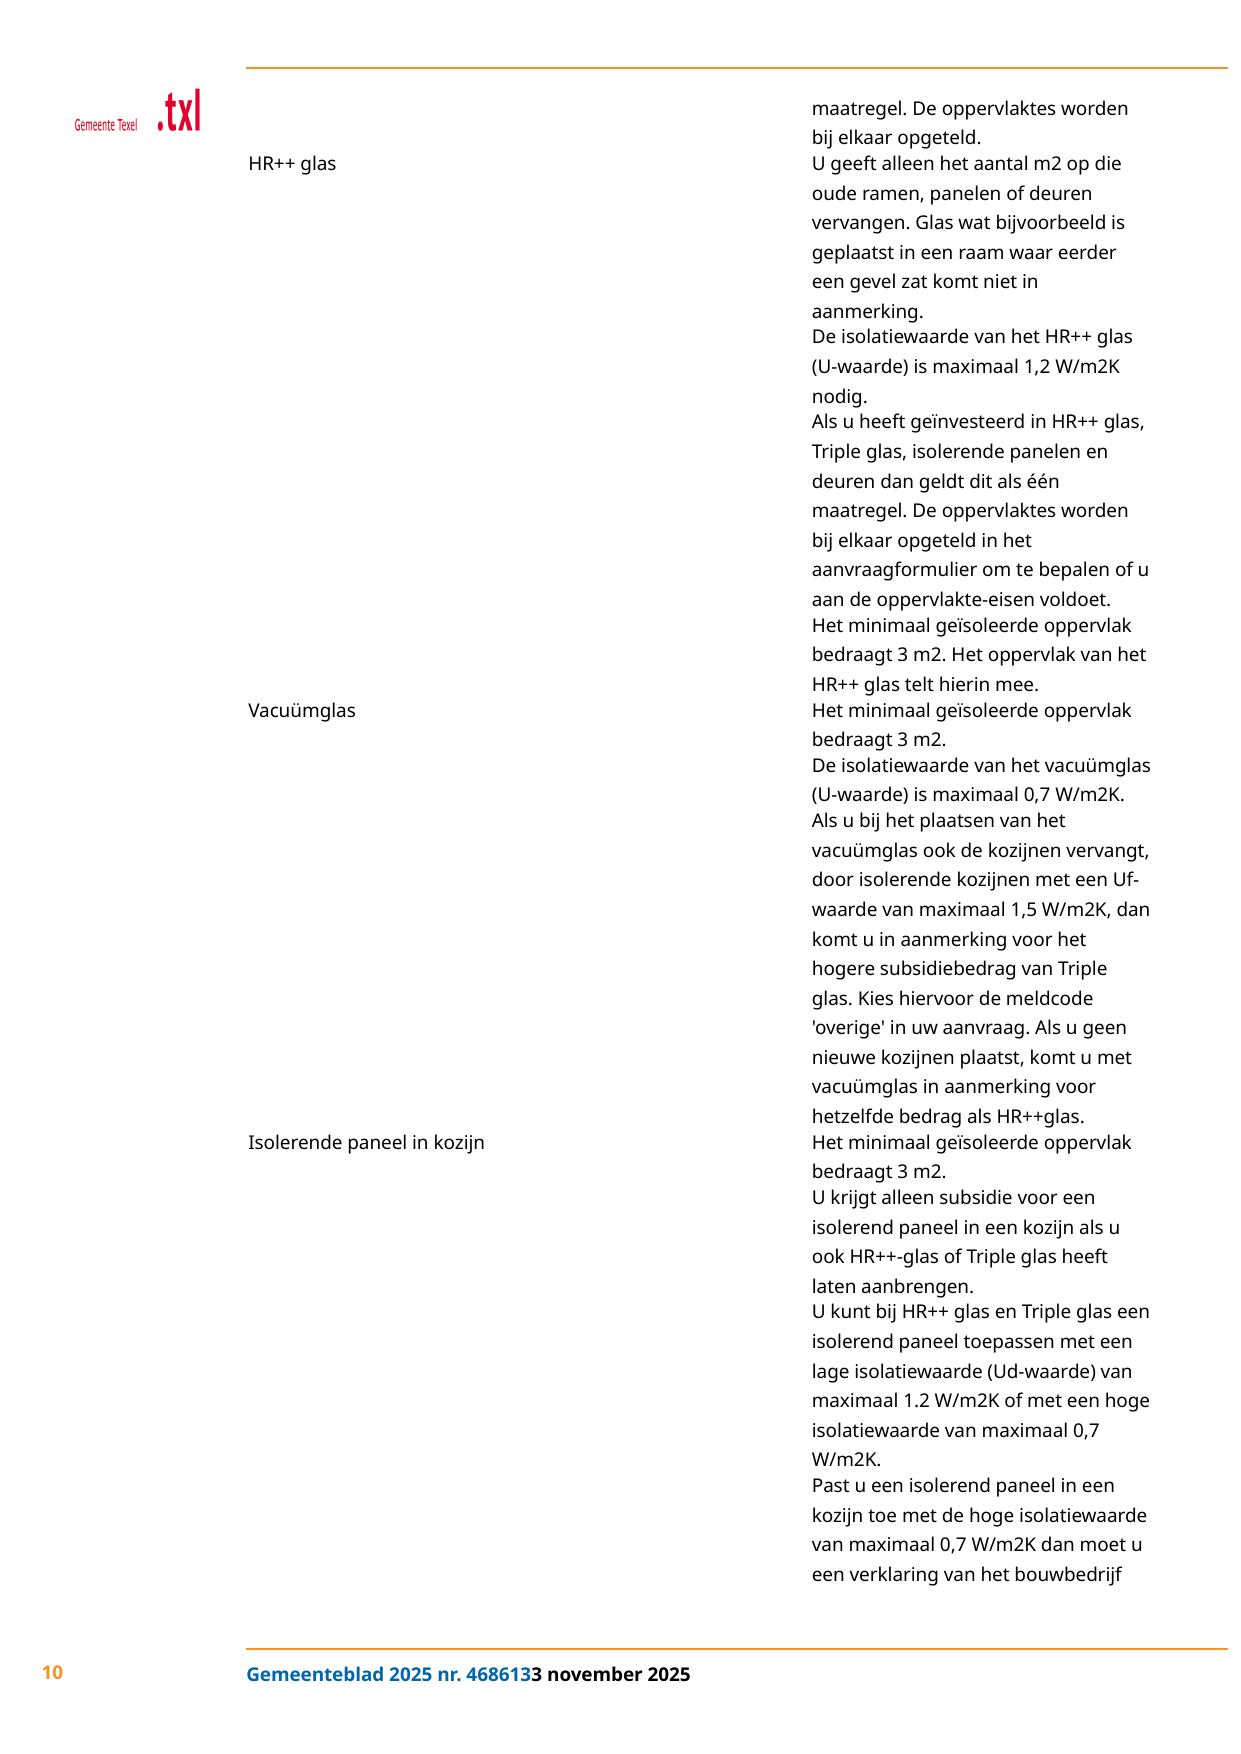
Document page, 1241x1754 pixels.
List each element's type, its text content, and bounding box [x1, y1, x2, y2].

table_cell Past u een isolerend paneel in een kozijn toe met de hoge isolatiewaarde van maximaal 0,7 W/m2K dan moet u een verklaring van het bouwbedrijf [812, 1473, 1152, 1587]
table_cell De isolatiewaarde van het HR++ glas (U-waarde) is maximaal 1,2 W/m2K nodig. [812, 324, 1152, 409]
table_cell Als u bij het plaatsen van het vacuümglas ook de kozijnen vervangt, door isolerende kozijnen met een Uf-waarde van maximaal 1,5 W/m2K, dan komt u in aanmerking voor het hogere subsidiebedrag van Triple glas. Kies hiervoor de meldcode 'overige' in uw aanvraag. Als u geen nieuwe kozijnen plaatst, komt u met vacuümglas in aanmerking voor hetzelfde bedrag als HR++glas. [812, 808, 1152, 1129]
table_cell De isolatiewaarde van het vacuümglas (U-waarde) is maximaal 0,7 W/m2K. [812, 752, 1152, 807]
table_cell [530, 1473, 812, 1587]
table_cell Het minimaal geïsoleerde oppervlak bedraagt 3 m2. [812, 1129, 1152, 1184]
table_cell [530, 1299, 812, 1472]
table_cell U kunt bij HR++ glas en Triple glas een isolerend paneel toepassen met een lage isolatiewaarde (Ud-waarde) van maximaal 1.2 W/m2K of met een hoge isolatiewaarde van maximaal 0,7 W/m2K. [812, 1299, 1152, 1472]
table_cell [248, 409, 530, 612]
table_cell [248, 1473, 530, 1587]
table_cell maatregel. De oppervlaktes worden bij elkaar opgeteld. [812, 95, 1152, 150]
table_cell [248, 1184, 530, 1299]
picture [41, 47, 231, 172]
table_cell U geeft alleen het aantal m2 op die oude ramen, panelen of deuren vervangen. Glas wat bijvoorbeeld is geplaatst in een raam waar eerder een gevel zat komt niet in aanmerking. [812, 150, 1152, 324]
table_cell [530, 1129, 812, 1184]
table_cell [248, 808, 530, 1129]
table_cell [530, 95, 812, 150]
table_cell [248, 1299, 530, 1472]
table_cell Isolerende paneel in kozijn [248, 1129, 530, 1184]
table_cell [530, 808, 812, 1129]
table_cell [248, 324, 530, 409]
table_cell [530, 752, 812, 807]
table_cell [530, 324, 812, 409]
table_cell Het minimaal geïsoleerde oppervlak bedraagt 3 m2. [812, 697, 1152, 752]
table_cell [248, 95, 530, 150]
table_cell [530, 697, 812, 752]
table_cell Vacuümglas [248, 697, 530, 752]
table_cell [530, 612, 812, 697]
table_cell Het minimaal geïsoleerde oppervlak bedraagt 3 m2. Het oppervlak van het HR++ glas telt hierin mee. [812, 612, 1152, 697]
table_cell [530, 1184, 812, 1299]
table_cell [248, 752, 530, 807]
table_cell [248, 612, 530, 697]
table_cell [530, 150, 812, 324]
table_cell U krijgt alleen subsidie voor een isolerend paneel in een kozijn als u ook HR++-glas of Triple glas heeft laten aanbrengen. [812, 1184, 1152, 1299]
table_cell HR++ glas [248, 150, 530, 324]
table_cell [530, 409, 812, 612]
table_cell Als u heeft geïnvesteerd in HR++ glas, Triple glas, isolerende panelen en deuren dan geldt dit als één maatregel. De oppervlaktes worden bij elkaar opgeteld in het aanvraagformulier om te bepalen of u aan de oppervlakte-eisen voldoet. [812, 409, 1152, 612]
